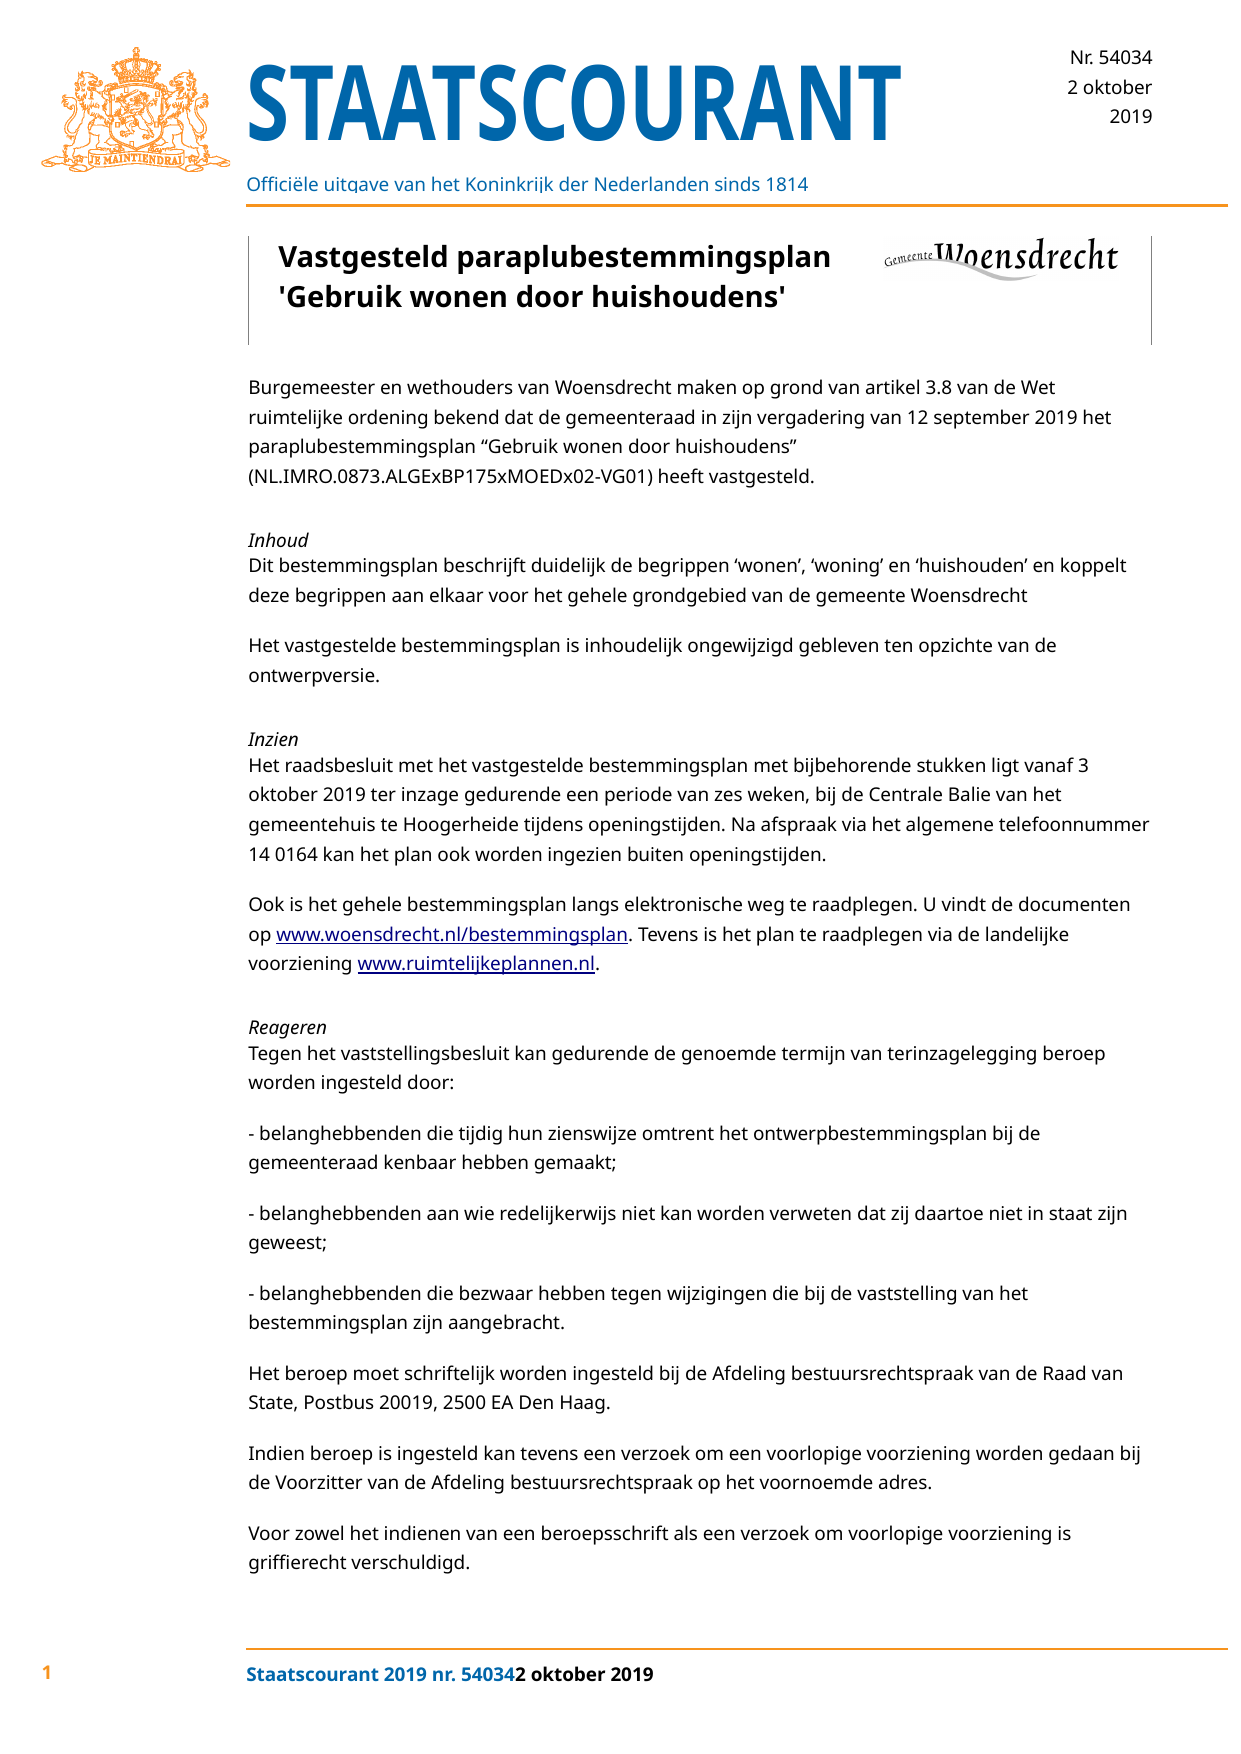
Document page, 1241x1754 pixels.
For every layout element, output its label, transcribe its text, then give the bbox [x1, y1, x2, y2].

text - belanghebbenden die tijdig hun zienswijze omtrent het ontwerpbestemmingsplan bij de gemeenteraad kenbaar hebben gemaakt; [248, 1120, 1152, 1175]
text Inhoud [248, 527, 1152, 553]
text Het beroep moet schriftelijk worden ingesteld bij de Afdeling bestuursrechtspraak van de Raad van State, Postbus 20019, 2500 EA Den Haag. [248, 1360, 1152, 1415]
text Reageren [248, 1014, 1152, 1040]
text - belanghebbenden aan wie redelijkerwijs niet kan worden verweten dat zij daartoe niet in staat zijn geweest; [248, 1200, 1152, 1255]
text Ook is het gehele bestemmingsplan langs elektronische weg te raadplegen. U vindt de documenten op www.woensdrecht.nl/bestemmingsplan. Tevens is het plan te raadplegen via de landelijke voorziening www.ruimtelijkeplannen.nl. [248, 891, 1152, 976]
picture [882, 236, 1119, 281]
table_header Vastgesteld paraplubestemmingsplan 'Gebruik wonen door huishoudens' [249, 236, 850, 345]
text Het vastgestelde bestemmingsplan is inhoudelijk ongewijzigd gebleven ten opzichte van de ontwerpversie. [248, 633, 1152, 688]
text Dit bestemmingsplan beschrijft duidelijk de begrippen ‘wonen’, ‘woning’ en ‘huishouden’ en koppelt deze begrippen aan elkaar voor het gehele grondgebied van de gemeente Woensdrecht [248, 553, 1152, 608]
picture [41, 47, 231, 172]
text - belanghebbenden die bezwaar hebben tegen wijzigingen die bij de vaststelling van het bestemmingsplan zijn aangebracht. [248, 1280, 1152, 1335]
text Inzien [248, 726, 1152, 752]
text Voor zowel het indienen van een beroepsschrift als een verzoek om voorlopige voorziening is griffierecht verschuldigd. [248, 1520, 1152, 1575]
text Het raadsbesluit met het vastgestelde bestemmingsplan met bijbehorende stukken ligt vanaf 3 oktober 2019 ter inzage gedurende een periode van zes weken, bij de Centrale Balie van het gemeentehuis te Hoogerheide tijdens openingstijden. Na afspraak via het algemene telefoonnummer 14 0164 kan het plan ook worden ingezien buiten openingstijden. [248, 752, 1152, 866]
text Tegen het vaststellingsbesluit kan gedurende de genoemde termijn van terinzagelegging beroep worden ingesteld door: [248, 1040, 1152, 1095]
text Indien beroep is ingesteld kan tevens een verzoek om een voorlopige voorziening worden gedaan bij de Voorzitter van de Afdeling bestuursrechtspraak op het voornoemde adres. [248, 1440, 1152, 1495]
text Burgemeester en wethouders van Woensdrecht maken op grond van artikel 3.8 van de Wet ruimtelijke ordening bekend dat de gemeenteraad in zijn vergadering van 12 september 2019 het paraplubestemmingsplan “Gebruik wonen door huishoudens” (NL.IMRO.0873.ALGExBP175xMOEDx02-VG01) heeft vastgesteld. [248, 374, 1152, 489]
table_header [850, 236, 1151, 345]
